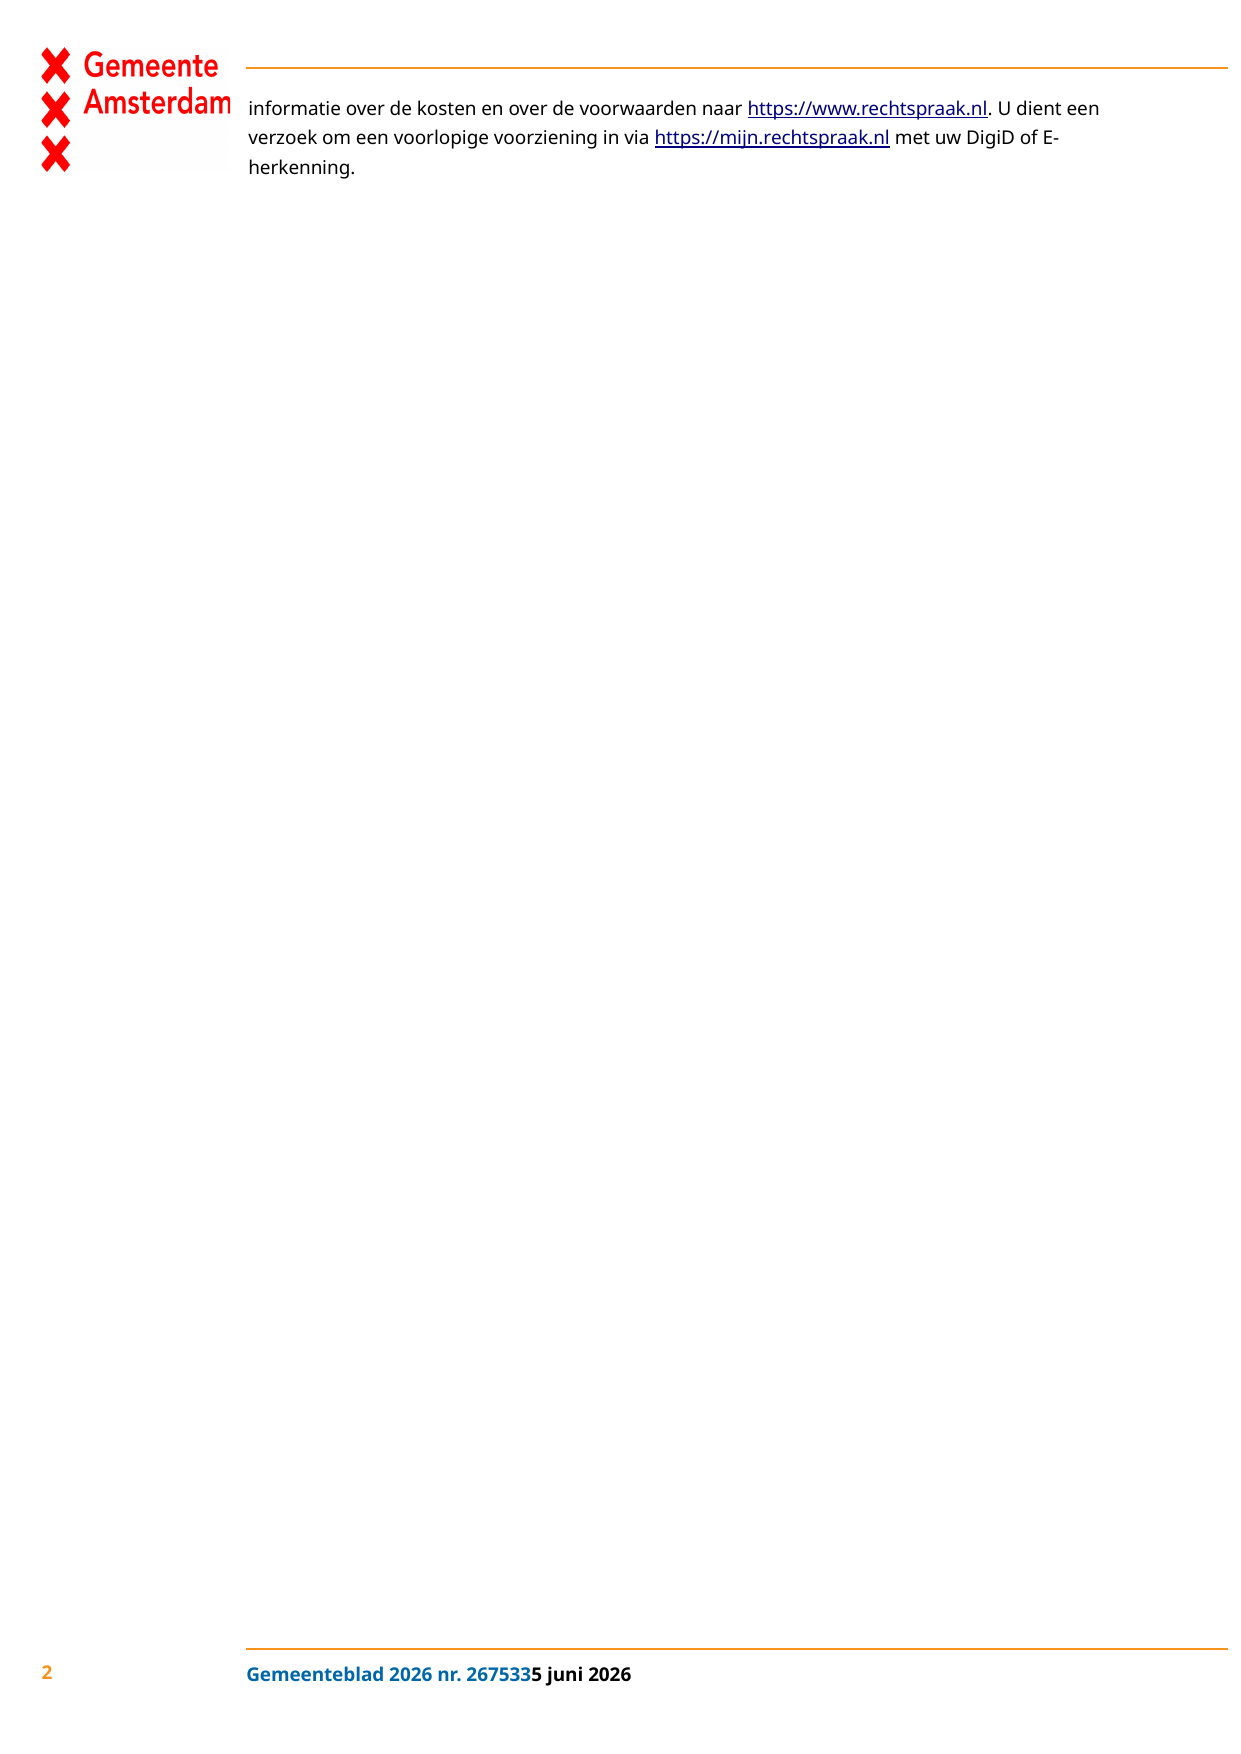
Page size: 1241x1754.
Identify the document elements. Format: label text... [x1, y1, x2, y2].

text informatie over de kosten en over de voorwaarden naar https://www.rechtspraak.nl. U dient een verzoek om een voorlopige voorziening in via https://mijn.rechtspraak.nl met uw DigiD of E-herkenning. [248, 95, 1152, 180]
picture [41, 47, 231, 172]
